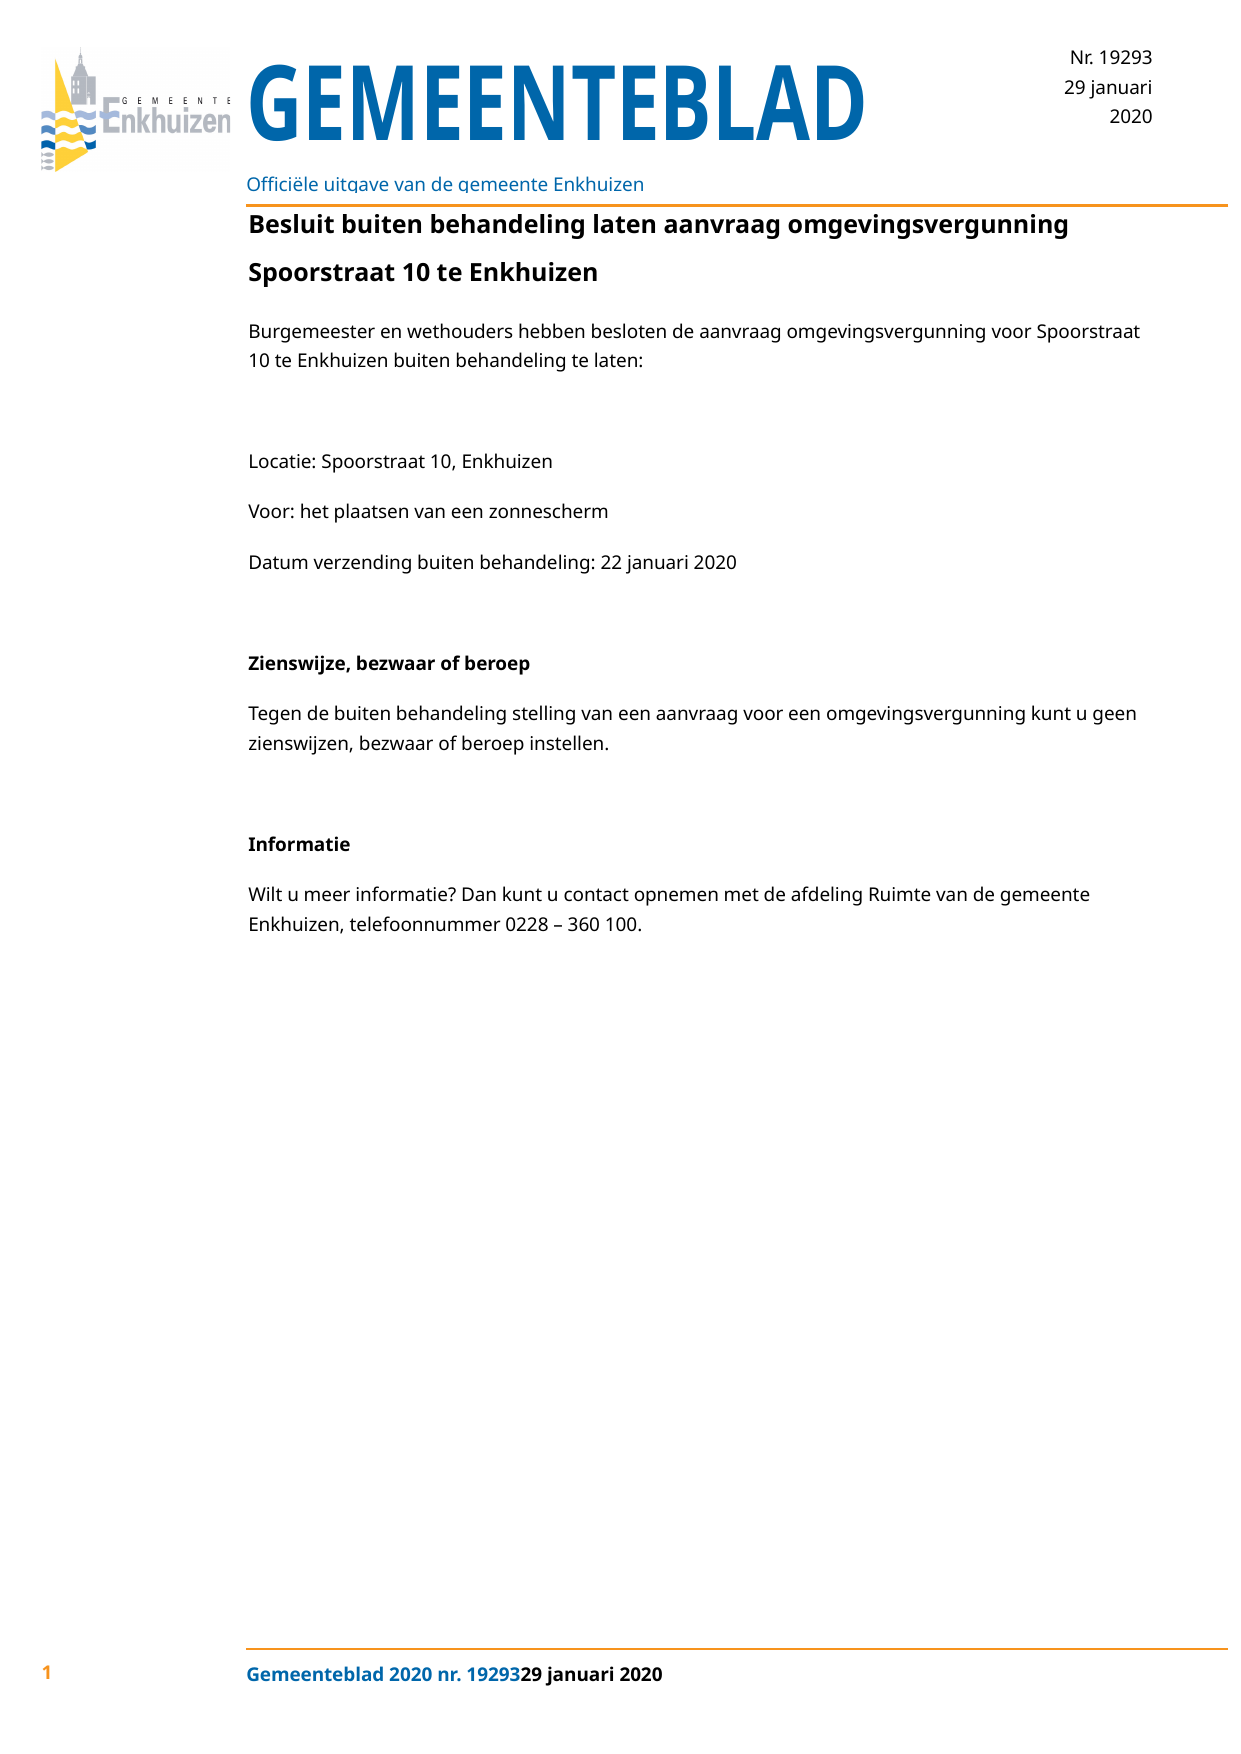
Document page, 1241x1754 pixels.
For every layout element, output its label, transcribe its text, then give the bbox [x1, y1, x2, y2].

text Burgemeester en wethouders hebben besloten de aanvraag omgevingsvergunning voor Spoorstraat 10 te Enkhuizen buiten behandeling te laten: [248, 318, 1152, 373]
text Zienswijze, bezwaar of beroep [248, 650, 1152, 676]
text Besluit buiten behandeling laten aanvraag omgevingsvergunning Spoorstraat 10 te Enkhuizen [248, 207, 1152, 288]
picture [41, 47, 231, 172]
text Voor: het plaatsen van een zonnescherm [248, 499, 1152, 524]
text Tegen de buiten behandeling stelling van een aanvraag voor een omgevingsvergunning kunt u geen zienswijzen, bezwaar of beroep instellen. [248, 700, 1152, 756]
text Wilt u meer informatie? Dan kunt u contact opnemen met de afdeling Ruimte van de gemeente Enkhuizen, telefoonnummer 0228 – 360 100. [248, 881, 1152, 937]
text Locatie: Spoorstraat 10, Enkhuizen [248, 448, 1152, 474]
text Datum verzending buiten behandeling: 22 januari 2020 [248, 549, 1152, 575]
text Informatie [248, 831, 1152, 857]
